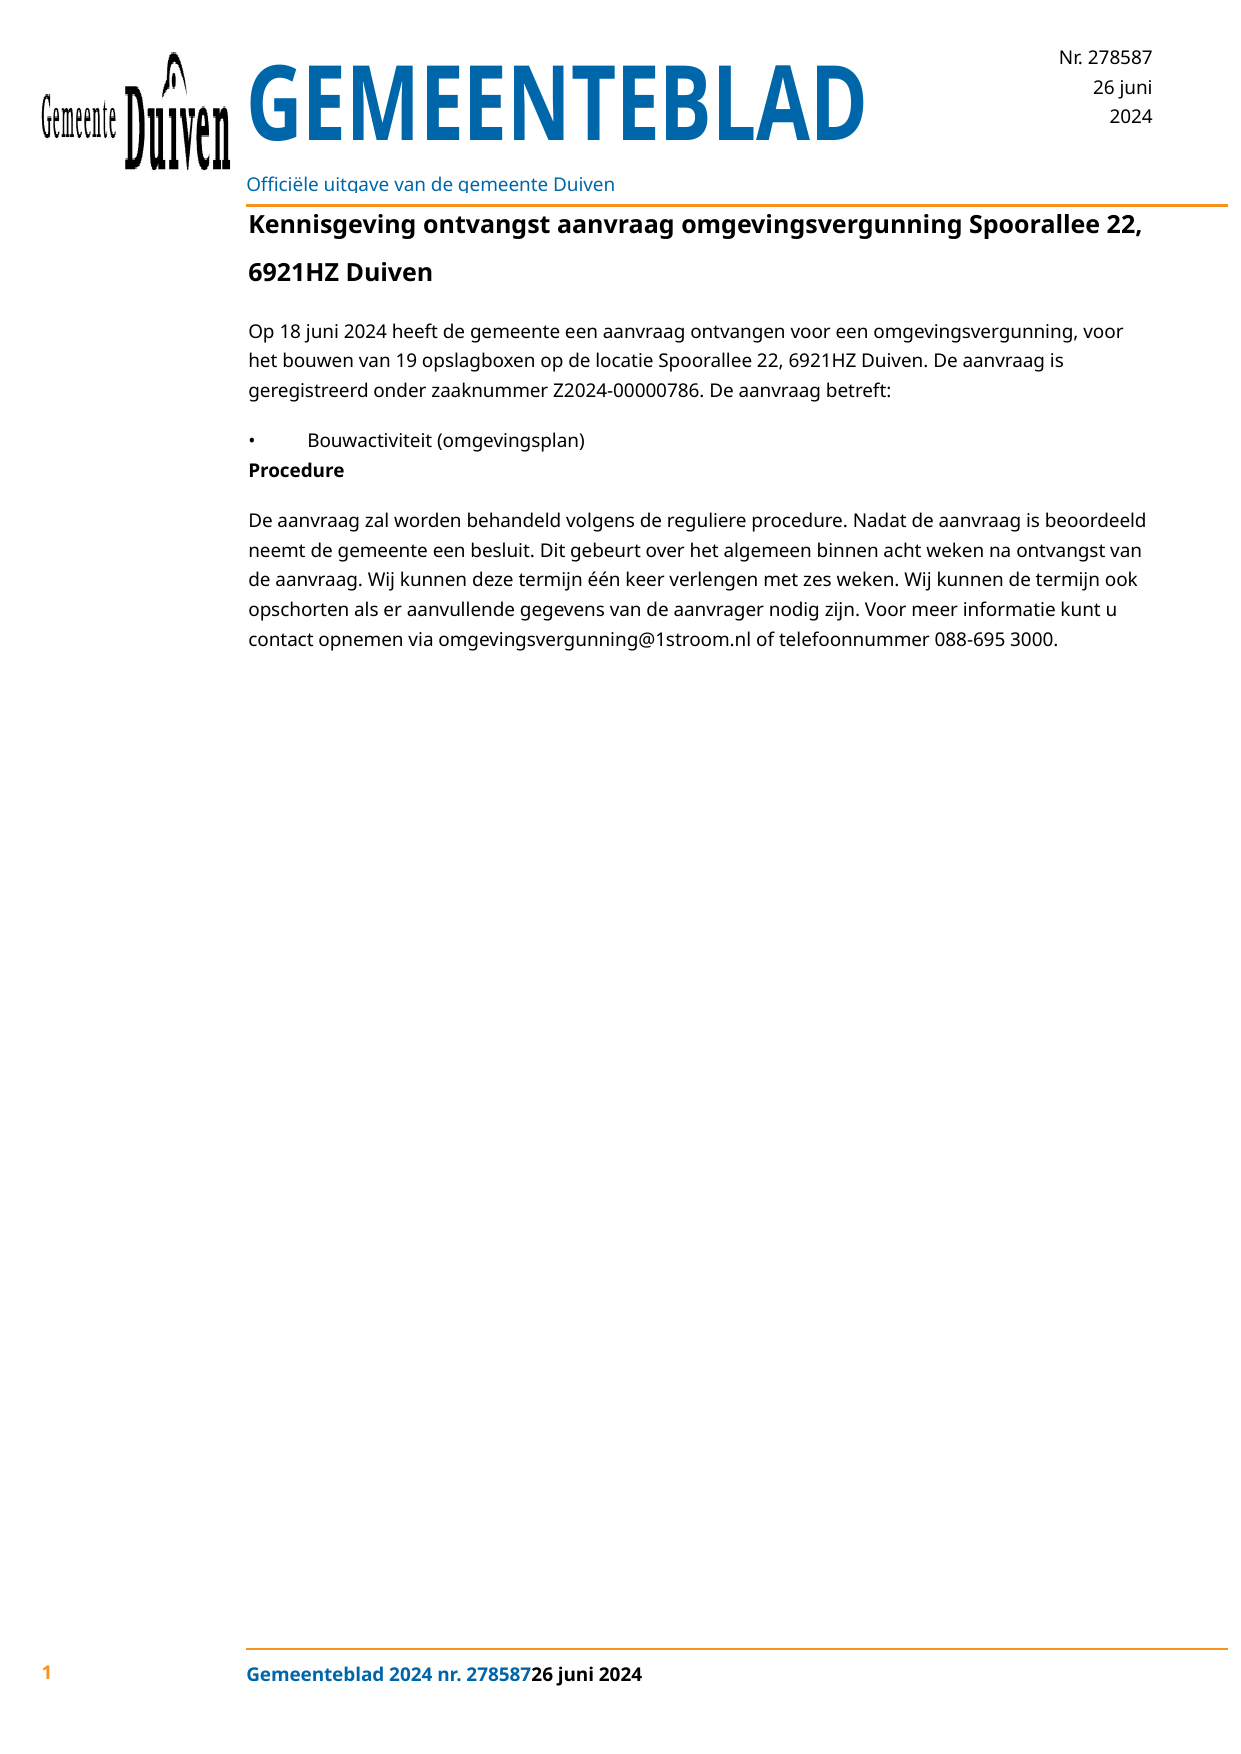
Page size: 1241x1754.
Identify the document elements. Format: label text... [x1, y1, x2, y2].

text Kennisgeving ontvangst aanvraag omgevingsvergunning Spoorallee 22, 6921HZ Duiven [248, 207, 1152, 288]
picture [41, 47, 231, 172]
text De aanvraag zal worden behandeld volgens de reguliere procedure. Nadat de aanvraag is beoordeeld neemt de gemeente een besluit. Dit gebeurt over het algemeen binnen acht weken na ontvangst van de aanvraag. Wij kunnen deze termijn één keer verlengen met zes weken. Wij kunnen de termijn ook opschorten als er aanvullende gegevens van de aanvrager nodig zijn. Voor meer informatie kunt u contact opnemen via omgevingsvergunning@1stroom.nl of telefoonnummer 088-695 3000. [248, 507, 1152, 652]
list Bouwactiviteit (omgevingsplan) [248, 427, 1152, 453]
text Procedure [248, 457, 1152, 483]
text Op 18 juni 2024 heeft de gemeente een aanvraag ontvangen voor een omgevingsvergunning, voor het bouwen van 19 opslagboxen op de locatie Spoorallee 22, 6921HZ Duiven. De aanvraag is geregistreerd onder zaaknummer Z2024-00000786. De aanvraag betreft: [248, 318, 1152, 403]
